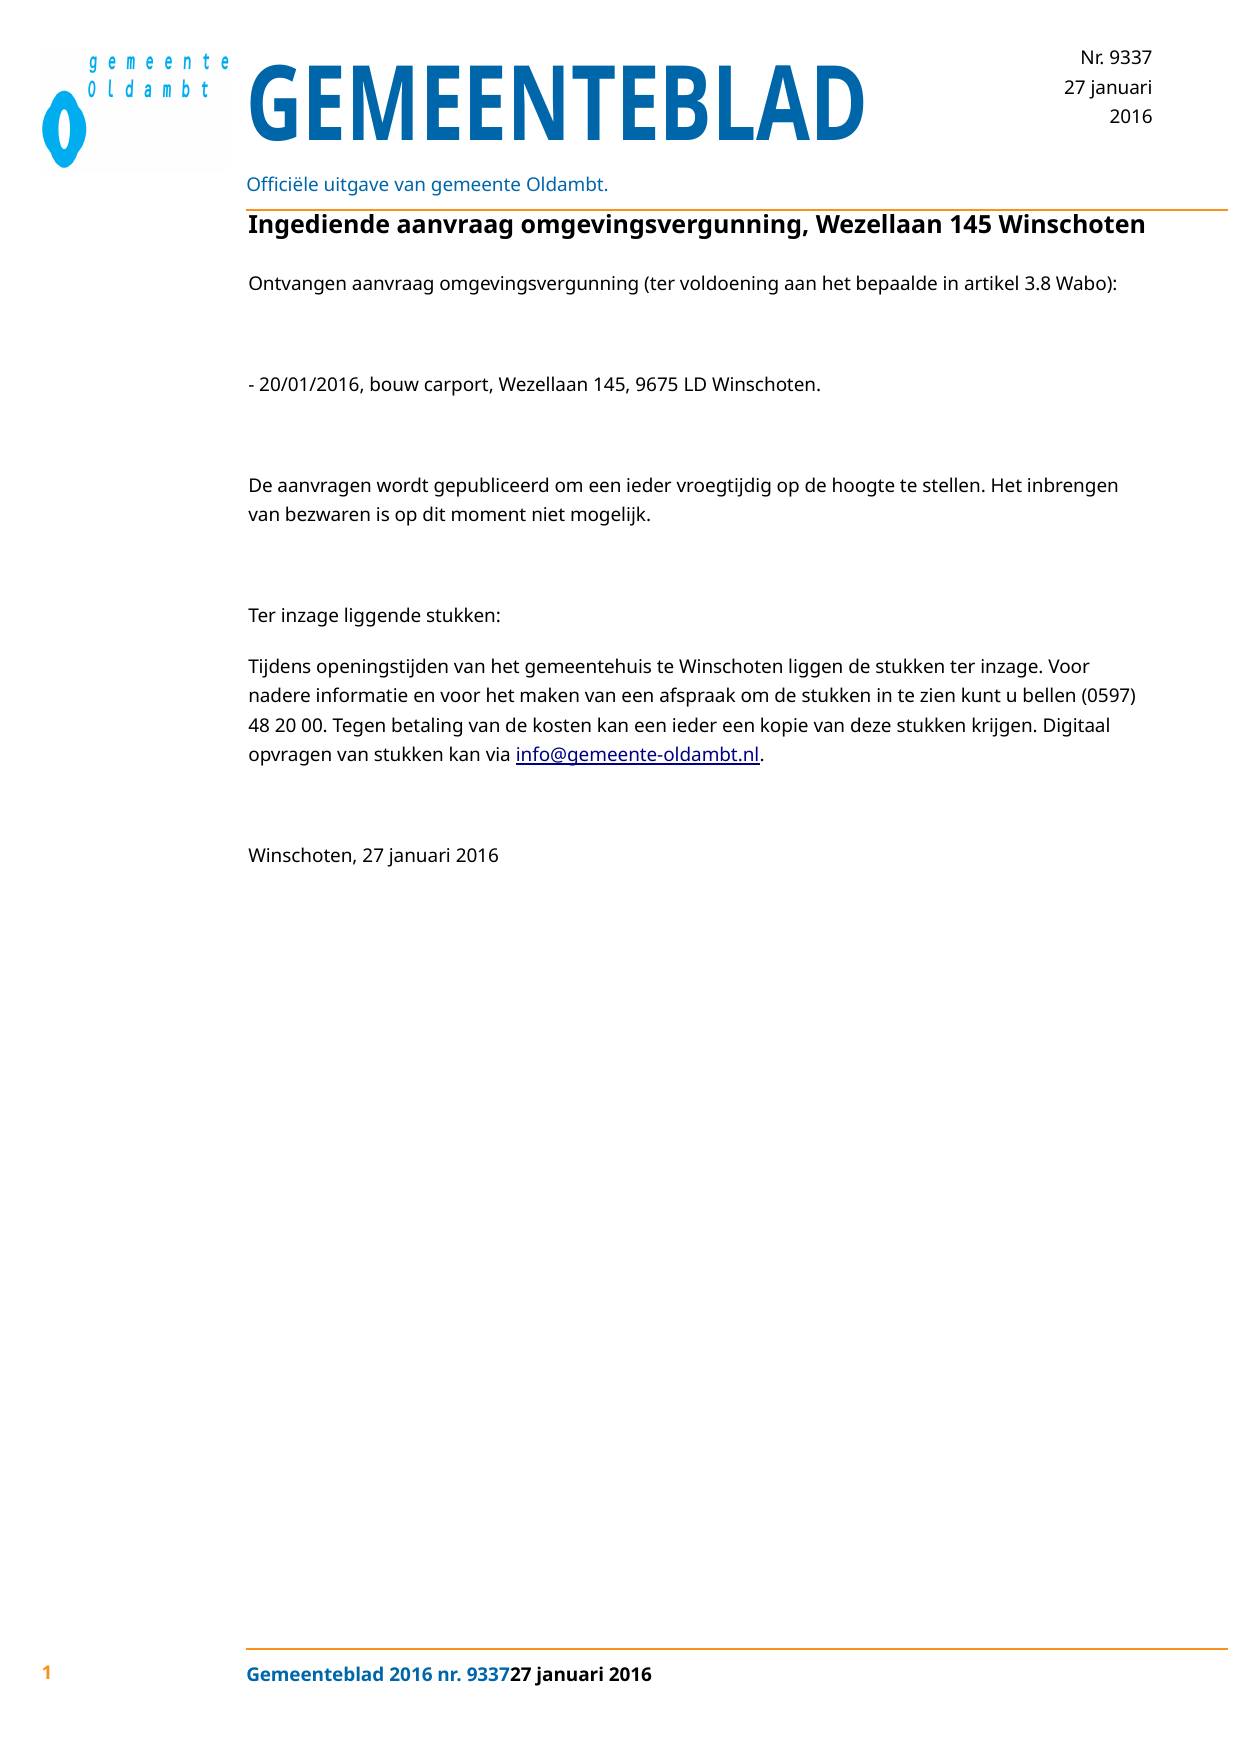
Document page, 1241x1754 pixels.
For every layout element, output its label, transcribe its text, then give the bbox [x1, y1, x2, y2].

text Ter inzage liggende stukken: [248, 602, 1152, 628]
text - 20/01/2016, bouw carport, Wezellaan 145, 9675 LD Winschoten. [248, 371, 1152, 397]
text Ontvangen aanvraag omgevingsvergunning (ter voldoening aan het bepaalde in artikel 3.8 Wabo): [248, 270, 1152, 296]
text Winschoten, 27 januari 2016 [248, 842, 1152, 868]
picture [41, 47, 231, 172]
text De aanvragen wordt gepubliceerd om een ieder vroegtijdig op de hoogte te stellen. Het inbrengen van bezwaren is op dit moment niet mogelijk. [248, 472, 1152, 527]
text Ingediende aanvraag omgevingsvergunning, Wezellaan 145 Winschoten [248, 211, 1152, 241]
text Tijdens openingstijden van het gemeentehuis te Winschoten liggen de stukken ter inzage. Voor nadere informatie en voor het maken van een afspraak om de stukken in te zien kunt u bellen (0597) 48 20 00. Tegen betaling van de kosten kan een ieder een kopie van deze stukken krijgen. Digitaal opvragen van stukken kan via info@gemeente-oldambt.nl. [248, 653, 1152, 767]
